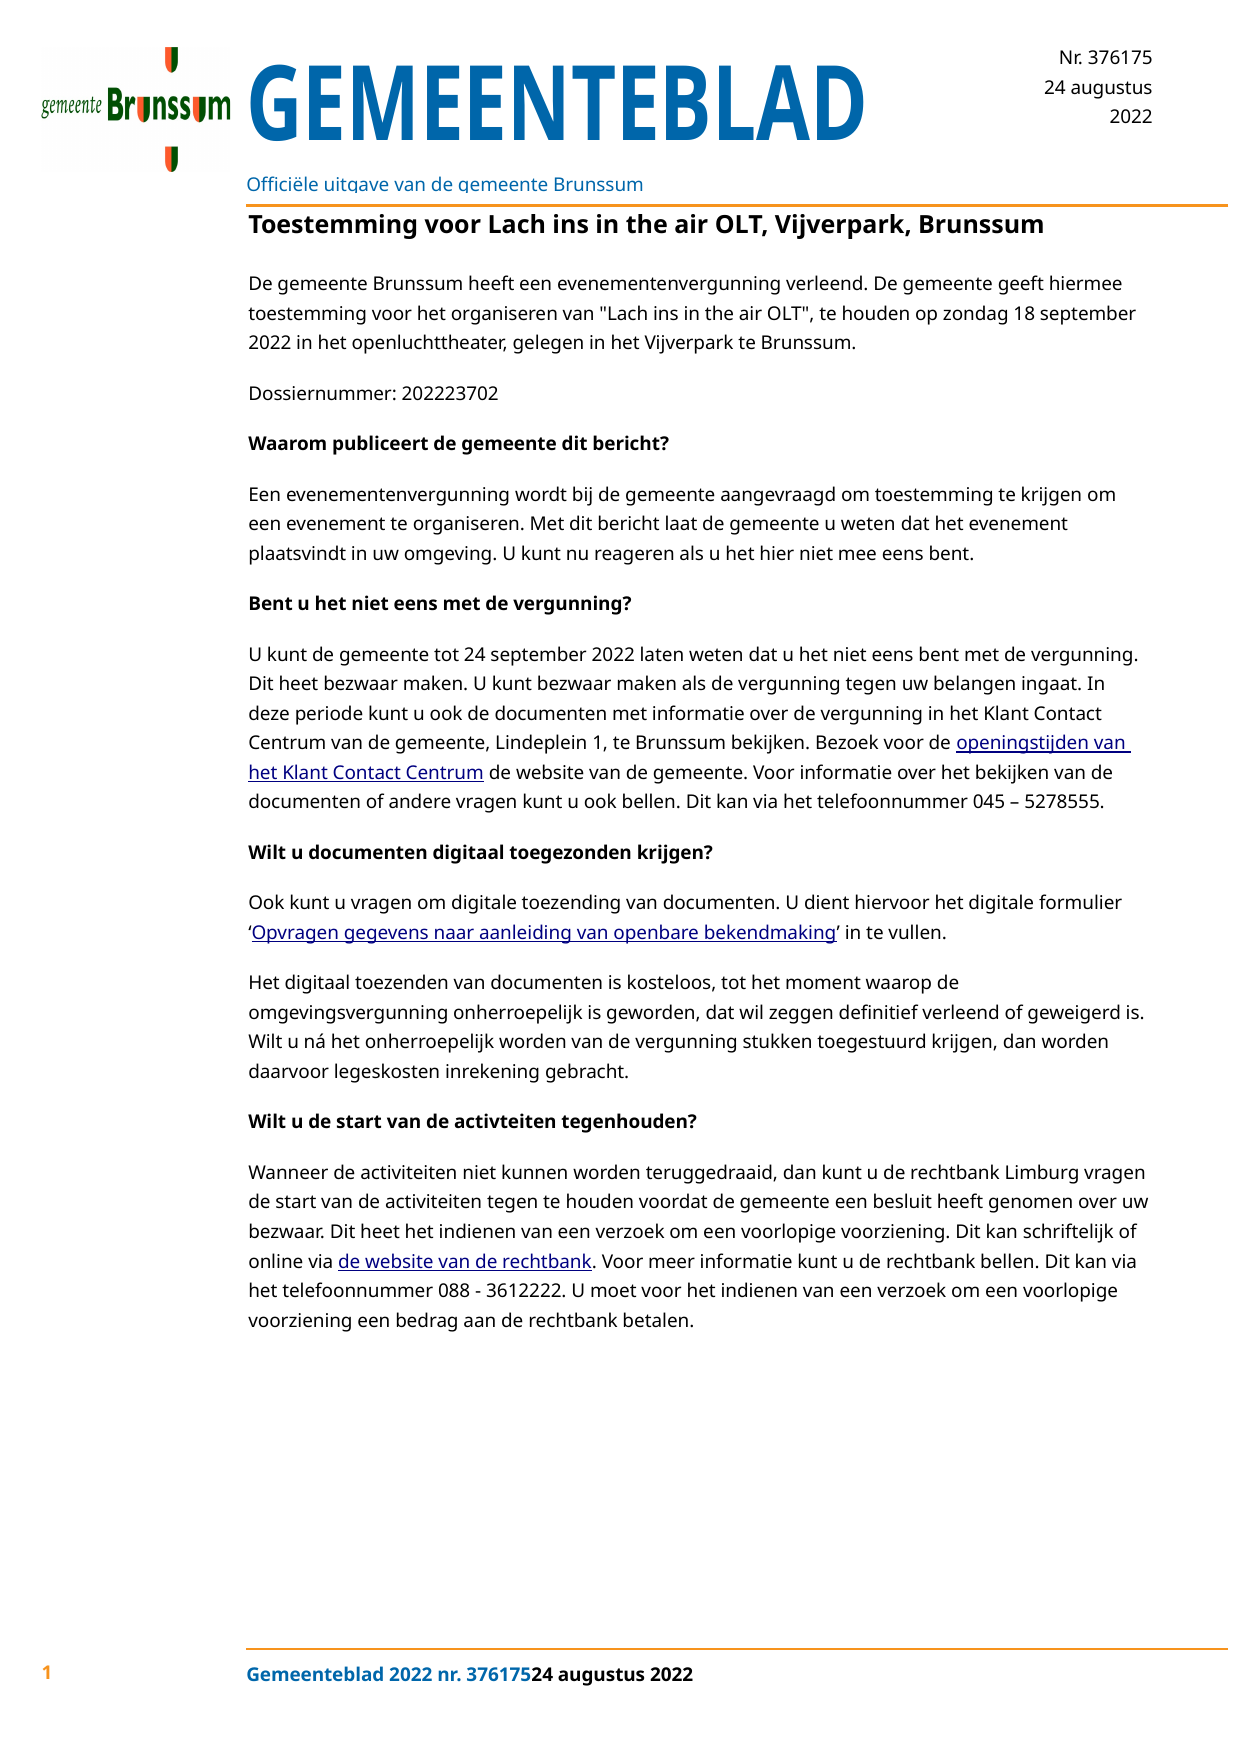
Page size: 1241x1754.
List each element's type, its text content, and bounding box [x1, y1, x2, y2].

text Wanneer de activiteiten niet kunnen worden teruggedraaid, dan kunt u de rechtbank Limburg vragen de start van de activiteiten tegen te houden voordat de gemeente een besluit heeft genomen over uw bezwaar. Dit heet het indienen van een verzoek om een voorlopige voorziening. Dit kan schriftelijk of online via de website van de rechtbank. Voor meer informatie kunt u de rechtbank bellen. Dit kan via het telefoonnummer 088 - 3612222. U moet voor het indienen van een verzoek om een voorlopige voorziening een bedrag aan de rechtbank betalen. [248, 1159, 1152, 1333]
picture [41, 47, 231, 172]
text Waarom publiceert de gemeente dit bericht? [248, 430, 1152, 456]
text De gemeente Brunssum heeft een evenementenvergunning verleend. De gemeente geeft hiermee toestemming voor het organiseren van "Lach ins in the air OLT", te houden op zondag 18 september 2022 in het openluchttheater, gelegen in het Vijverpark te Brunssum. [248, 270, 1152, 355]
text Ook kunt u vragen om digitale toezending van documenten. U dient hiervoor het digitale formulier ‘Opvragen gegevens naar aanleiding van openbare bekendmaking’ in te vullen. [248, 889, 1152, 945]
text Het digitaal toezenden van documenten is kosteloos, tot het moment waarop de omgevingsvergunning onherroepelijk is geworden, dat wil zeggen definitief verleend of geweigerd is. Wilt u ná het onherroepelijk worden van de vergunning stukken toegestuurd krijgen, dan worden daarvoor legeskosten inrekening gebracht. [248, 969, 1152, 1084]
text Een evenementenvergunning wordt bij de gemeente aangevraagd om toestemming te krijgen om een evenement te organiseren. Met dit bericht laat de gemeente u weten dat het evenement plaatsvindt in uw omgeving. U kunt nu reageren als u het hier niet mee eens bent. [248, 481, 1152, 566]
text Dossiernummer: 202223702 [248, 380, 1152, 406]
text Bent u het niet eens met de vergunning? [248, 590, 1152, 616]
text Wilt u documenten digitaal toegezonden krijgen? [248, 839, 1152, 865]
text Wilt u de start van de activteiten tegenhouden? [248, 1109, 1152, 1134]
text Toestemming voor Lach ins in the air OLT, Vijverpark, Brunssum [248, 207, 1152, 241]
text U kunt de gemeente tot 24 september 2022 laten weten dat u het niet eens bent met de vergunning. Dit heet bezwaar maken. U kunt bezwaar maken als de vergunning tegen uw belangen ingaat. In deze periode kunt u ook de documenten met informatie over de vergunning in het Klant Contact Centrum van de gemeente, Lindeplein 1, te Brunssum bekijken. Bezoek voor de openingstijden van het Klant Contact Centrum de website van de gemeente. Voor informatie over het bekijken van de documenten of andere vragen kunt u ook bellen. Dit kan via het telefoonnummer 045 – 5278555. [248, 641, 1152, 814]
